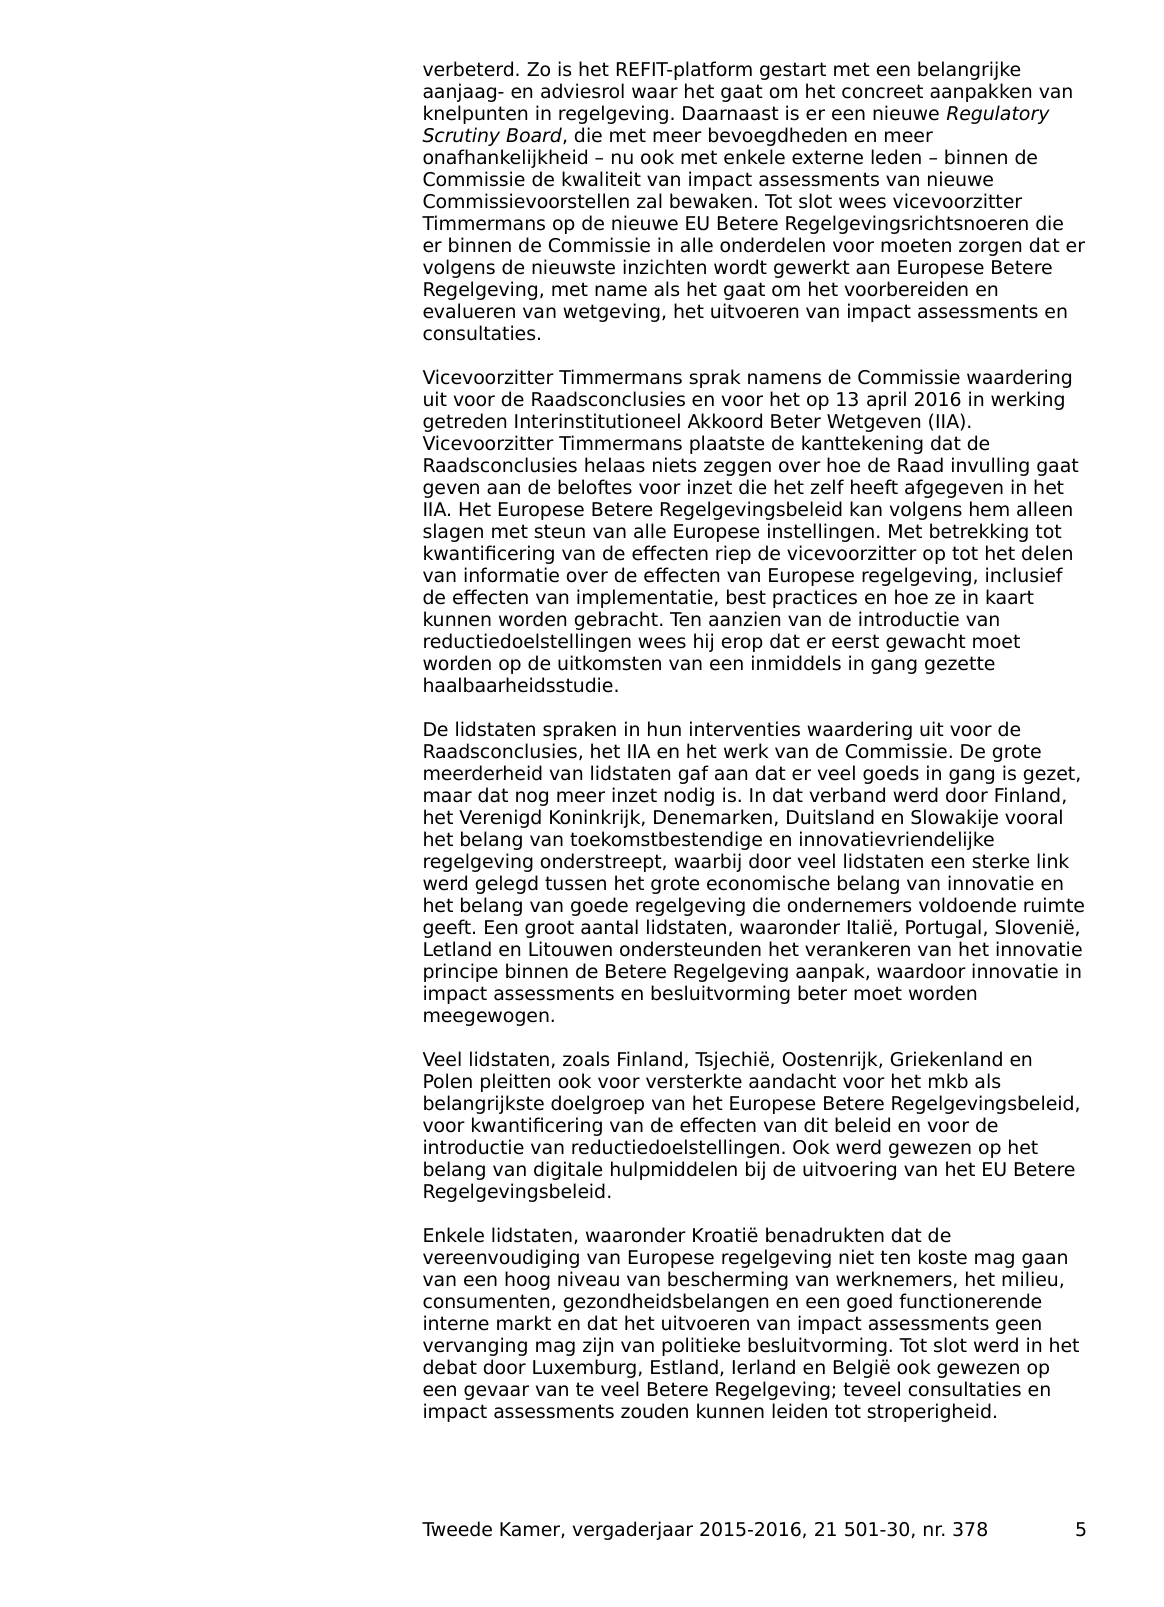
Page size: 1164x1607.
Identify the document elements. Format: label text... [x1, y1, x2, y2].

text Enkele lidstaten, waaronder Kroatië benadrukten dat de vereenvoudiging van Europese regelgeving niet ten koste mag gaan van een hoog niveau van bescherming van werknemers, het milieu, consumenten, gezondheidsbelangen en een goed functionerende interne markt en dat het uitvoeren van impact assessments geen vervanging mag zijn van politieke besluitvorming. Tot slot werd in het debat door Luxemburg, Estland, Ierland en België ook gewezen op een gevaar van te veel Betere Regelgeving; teveel consultaties en impact assessments zouden kunnen leiden tot stroperigheid. [422, 1225, 1087, 1423]
text verbeterd. Zo is het REFIT-platform gestart met een belangrijke aanjaag- en adviesrol waar het gaat om het concreet aanpakken van knelpunten in regelgeving. Daarnaast is er een nieuwe Regulatory Scrutiny Board, die met meer bevoegdheden en meer onafhankelijkheid – nu ook met enkele externe leden – binnen de Commissie de kwaliteit van impact assessments van nieuwe Commissievoorstellen zal bewaken. Tot slot wees vicevoorzitter Timmermans op de nieuwe EU Betere Regelgevingsrichtsnoeren die er binnen de Commissie in alle onderdelen voor moeten zorgen dat er volgens de nieuwste inzichten wordt gewerkt aan Europese Betere Regelgeving, met name als het gaat om het voorbereiden en evalueren van wetgeving, het uitvoeren van impact assessments en consultaties. [422, 59, 1087, 345]
text Vicevoorzitter Timmermans sprak namens de Commissie waardering uit voor de Raadsconclusies en voor het op 13 april 2016 in werking getreden Interinstitutioneel Akkoord Beter Wetgeven (IIA). Vicevoorzitter Timmermans plaatste de kanttekening dat de Raadsconclusies helaas niets zeggen over hoe de Raad invulling gaat geven aan de beloftes voor inzet die het zelf heeft afgegeven in het IIA. Het Europese Betere Regelgevingsbeleid kan volgens hem alleen slagen met steun van alle Europese instellingen. Met betrekking tot kwantificering van de effecten riep de vicevoorzitter op tot het delen van informatie over de effecten van Europese regelgeving, inclusief de effecten van implementatie, best practices en hoe ze in kaart kunnen worden gebracht. Ten aanzien van de introductie van reductiedoelstellingen wees hij erop dat er eerst gewacht moet worden op de uitkomsten van een inmiddels in gang gezette haalbaarheidsstudie. [422, 367, 1087, 697]
text Veel lidstaten, zoals Finland, Tsjechië, Oostenrijk, Griekenland en Polen pleitten ook voor versterkte aandacht voor het mkb als belangrijkste doelgroep van het Europese Betere Regelgevingsbeleid, voor kwantificering van de effecten van dit beleid en voor de introductie van reductiedoelstellingen. Ook werd gewezen op het belang van digitale hulpmiddelen bij de uitvoering van het EU Betere Regelgevingsbeleid. [422, 1049, 1087, 1203]
text De lidstaten spraken in hun interventies waardering uit voor de Raadsconclusies, het IIA en het werk van de Commissie. De grote meerderheid van lidstaten gaf aan dat er veel goeds in gang is gezet, maar dat nog meer inzet nodig is. In dat verband werd door Finland, het Verenigd Koninkrijk, Denemarken, Duitsland en Slowakije vooral het belang van toekomstbestendige en innovatievriendelijke regelgeving onderstreept, waarbij door veel lidstaten een sterke link werd gelegd tussen het grote economische belang van innovatie en het belang van goede regelgeving die ondernemers voldoende ruimte geeft. Een groot aantal lidstaten, waaronder Italië, Portugal, Slovenië, Letland en Litouwen ondersteunden het verankeren van het innovatie principe binnen de Betere Regelgeving aanpak, waardoor innovatie in impact assessments en besluitvorming beter moet worden meegewogen. [422, 719, 1087, 1027]
